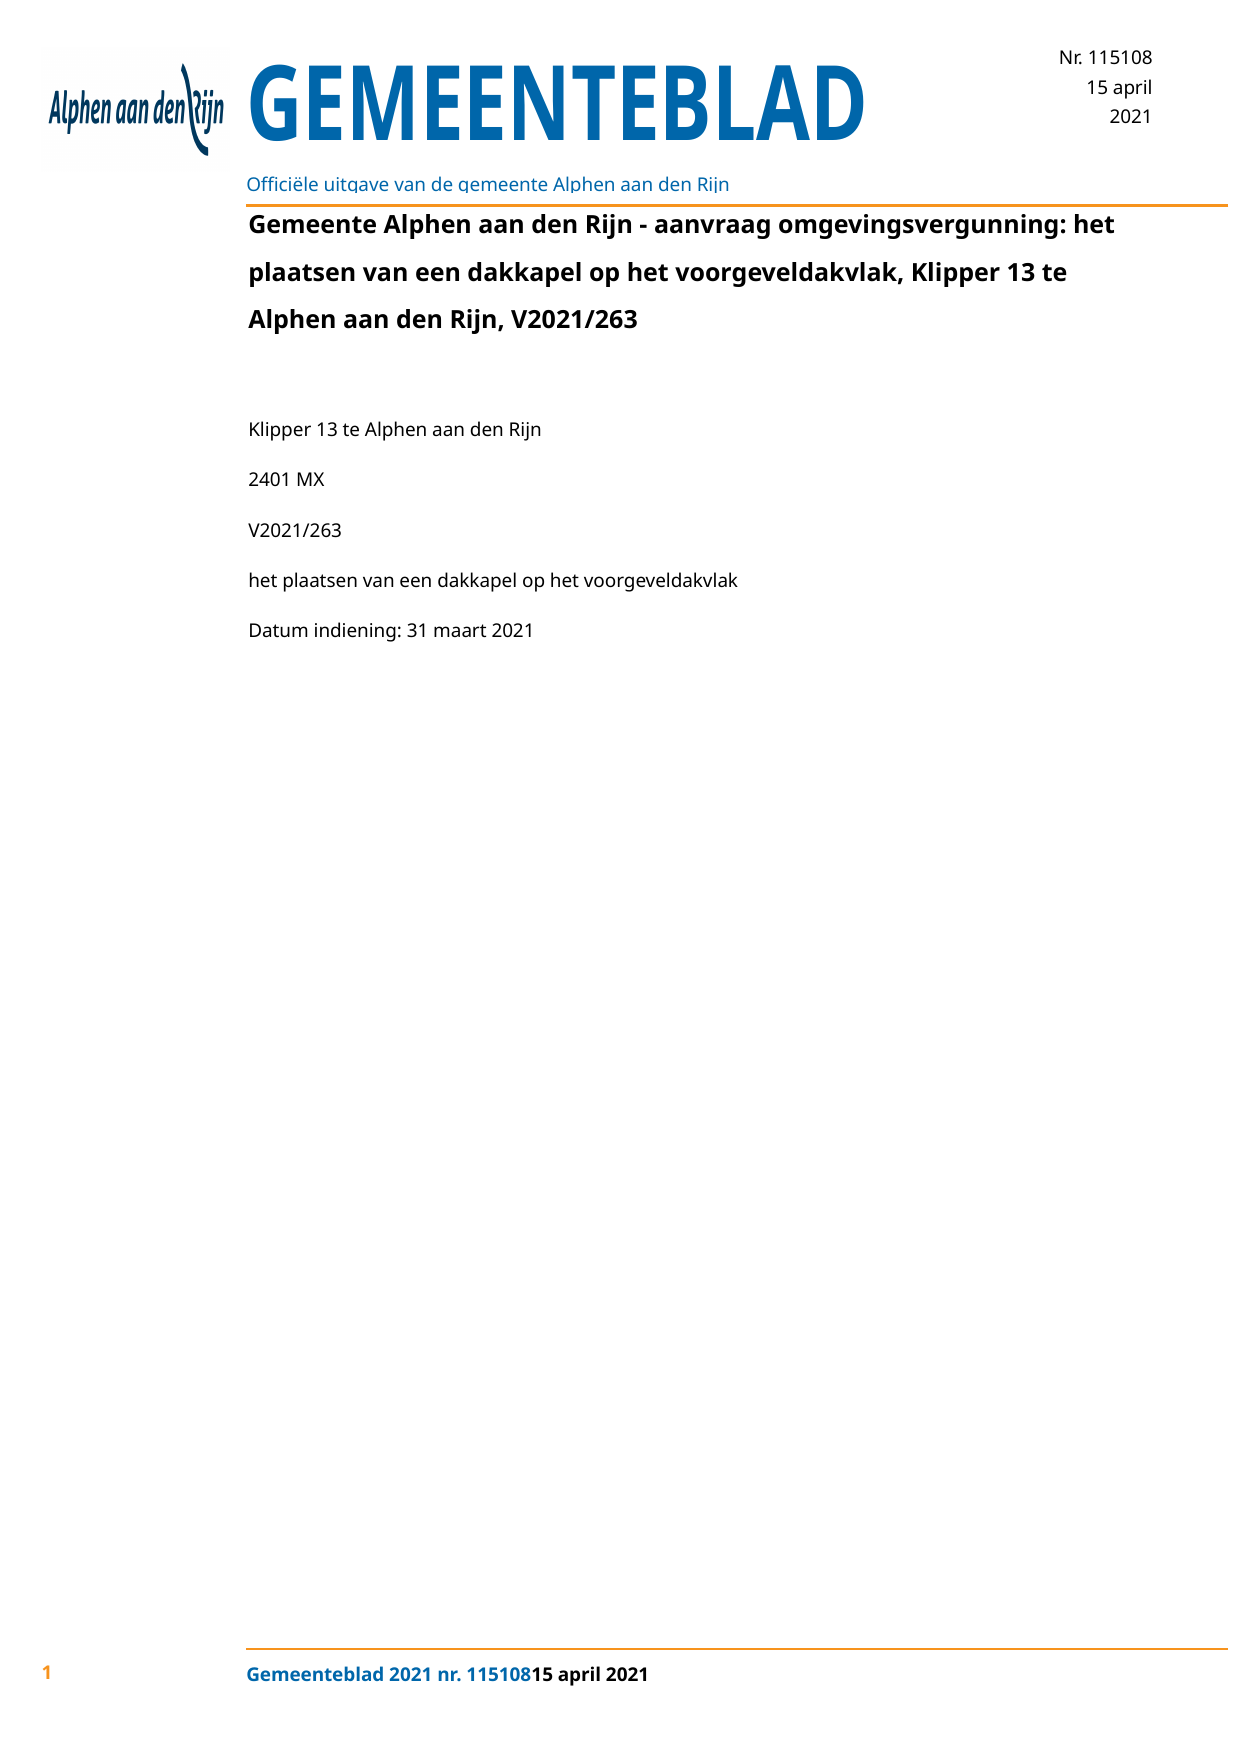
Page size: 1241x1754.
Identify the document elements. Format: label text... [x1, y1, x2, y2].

text Datum indiening: 31 maart 2021 [248, 618, 1152, 643]
text V2021/263 [248, 517, 1152, 542]
text 2401 MX [248, 466, 1152, 492]
text Gemeente Alphen aan den Rijn - aanvraag omgevingsvergunning: het plaatsen van een dakkapel op het voorgeveldakvlak, Klipper 13 te Alphen aan den Rijn, V2021/263 [248, 207, 1152, 336]
picture [41, 47, 231, 172]
text Klipper 13 te Alphen aan den Rijn [248, 416, 1152, 442]
text het plaatsen van een dakkapel op het voorgeveldakvlak [248, 567, 1152, 593]
